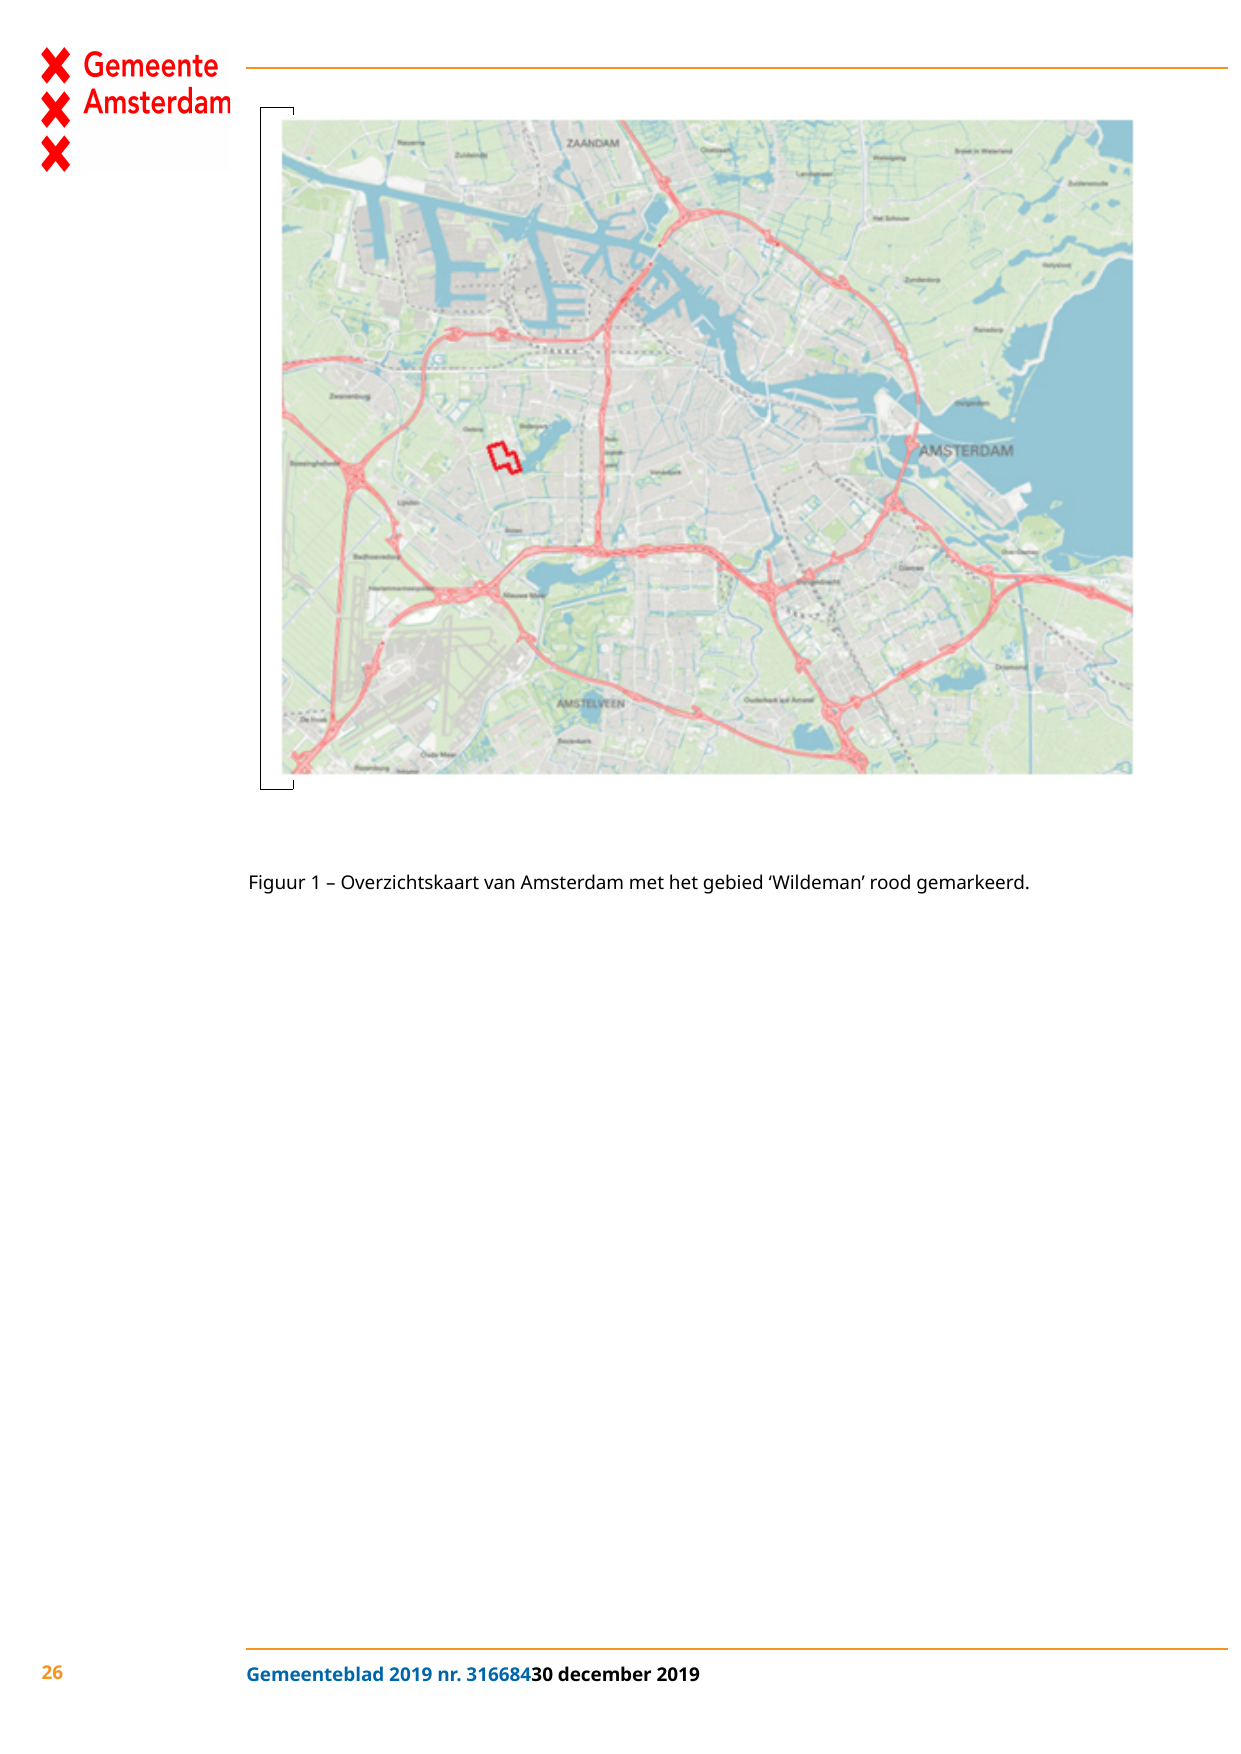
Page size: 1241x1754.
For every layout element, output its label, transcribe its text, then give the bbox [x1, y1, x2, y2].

picture [268, 115, 1155, 780]
picture [41, 47, 231, 172]
text Figuur 1 – Overzichtskaart van Amsterdam met het gebied ‘Wildeman’ rood gemarkeerd. [248, 869, 1152, 895]
